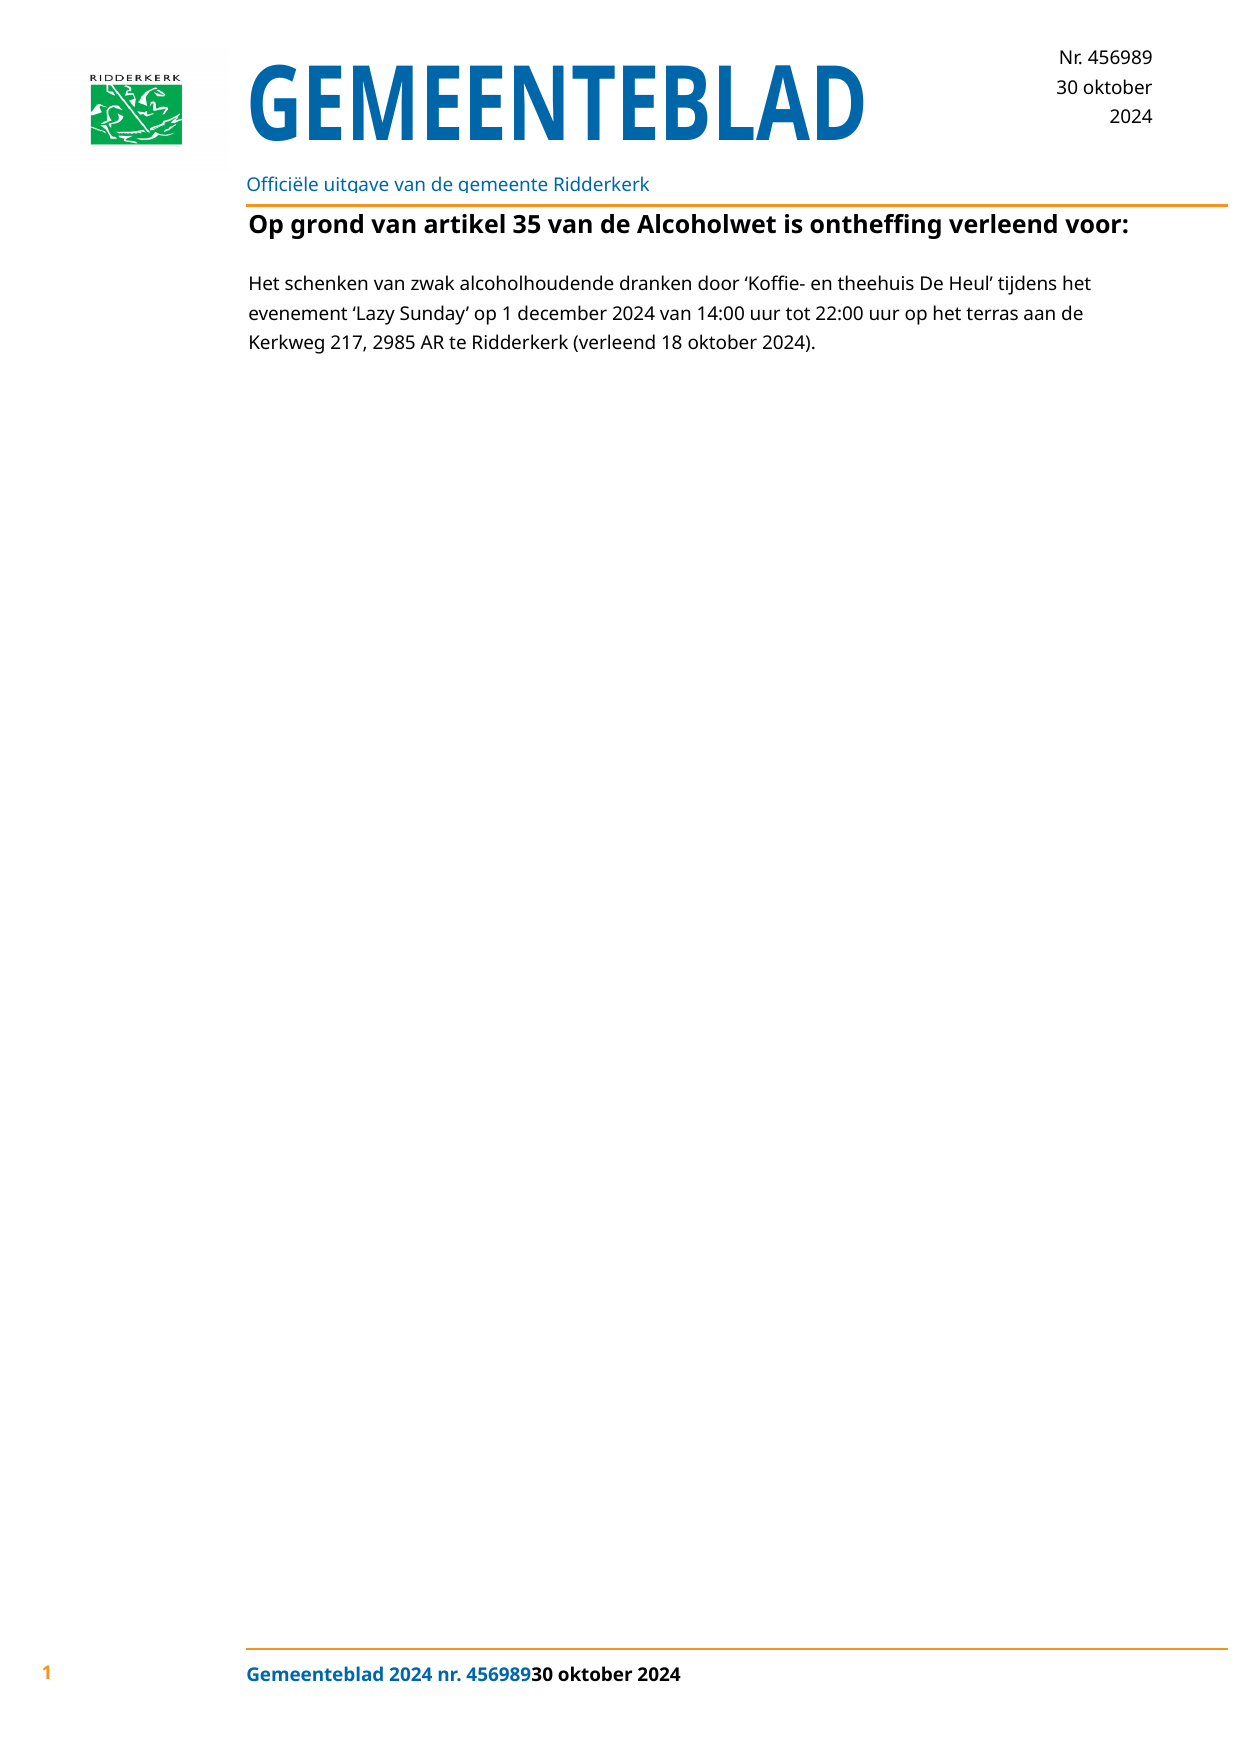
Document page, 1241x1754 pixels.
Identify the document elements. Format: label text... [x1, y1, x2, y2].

picture [41, 47, 231, 172]
text Het schenken van zwak alcoholhoudende dranken door ‘Koffie- en theehuis De Heul’ tijdens het evenement ‘Lazy Sunday’ op 1 december 2024 van 14:00 uur tot 22:00 uur op het terras aan de Kerkweg 217, 2985 AR te Ridderkerk (verleend 18 oktober 2024). [248, 270, 1152, 355]
text Op grond van artikel 35 van de Alcoholwet is ontheffing verleend voor: [248, 207, 1152, 241]
